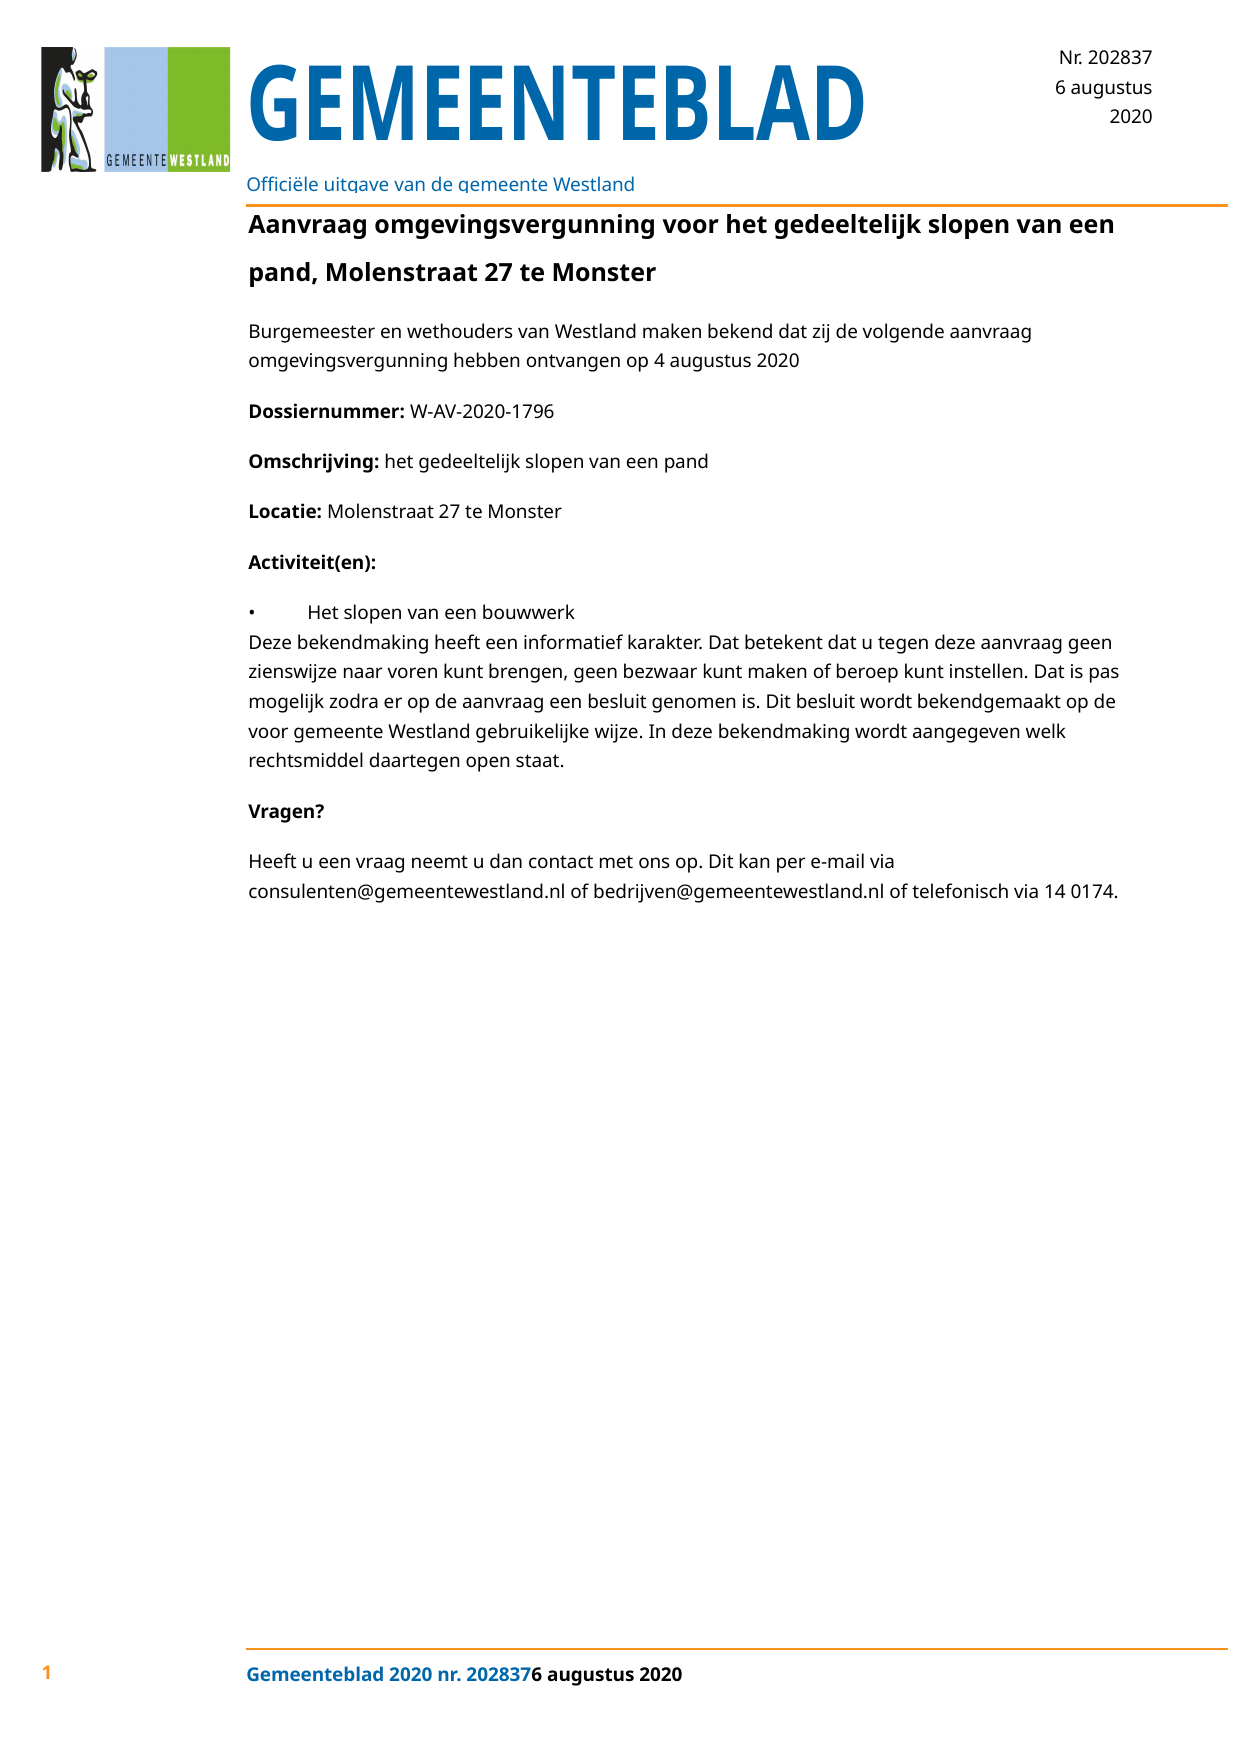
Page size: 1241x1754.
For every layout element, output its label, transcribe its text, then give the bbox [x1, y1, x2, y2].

text Aanvraag omgevingsvergunning voor het gedeeltelijk slopen van een pand, Molenstraat 27 te Monster [248, 207, 1152, 288]
text Deze bekendmaking heeft een informatief karakter. Dat betekent dat u tegen deze aanvraag geen zienswijze naar voren kunt brengen, geen bezwaar kunt maken of beroep kunt instellen. Dat is pas mogelijk zodra er op de aanvraag een besluit genomen is. Dit besluit wordt bekendgemaakt op de voor gemeente Westland gebruikelijke wijze. In deze bekendmaking wordt aangegeven welk rechtsmiddel daartegen open staat. [248, 629, 1152, 773]
text Dossiernummer: W-AV-2020-1796 [248, 398, 1152, 424]
text Activiteit(en): [248, 549, 1152, 575]
text Heeft u een vraag neemt u dan contact met ons op. Dit kan per e-mail via consulenten@gemeentewestland.nl of bedrijven@gemeentewestland.nl of telefonisch via 14 0174. [248, 848, 1152, 904]
picture [41, 47, 231, 172]
text Burgemeester en wethouders van Westland maken bekend dat zij de volgende aanvraag omgevingsvergunning hebben ontvangen op 4 augustus 2020 [248, 318, 1152, 373]
text Omschrijving: het gedeeltelijk slopen van een pand [248, 448, 1152, 474]
text Locatie: Molenstraat 27 te Monster [248, 499, 1152, 524]
text Vragen? [248, 798, 1152, 824]
list Het slopen van een bouwwerk [248, 599, 1152, 625]
